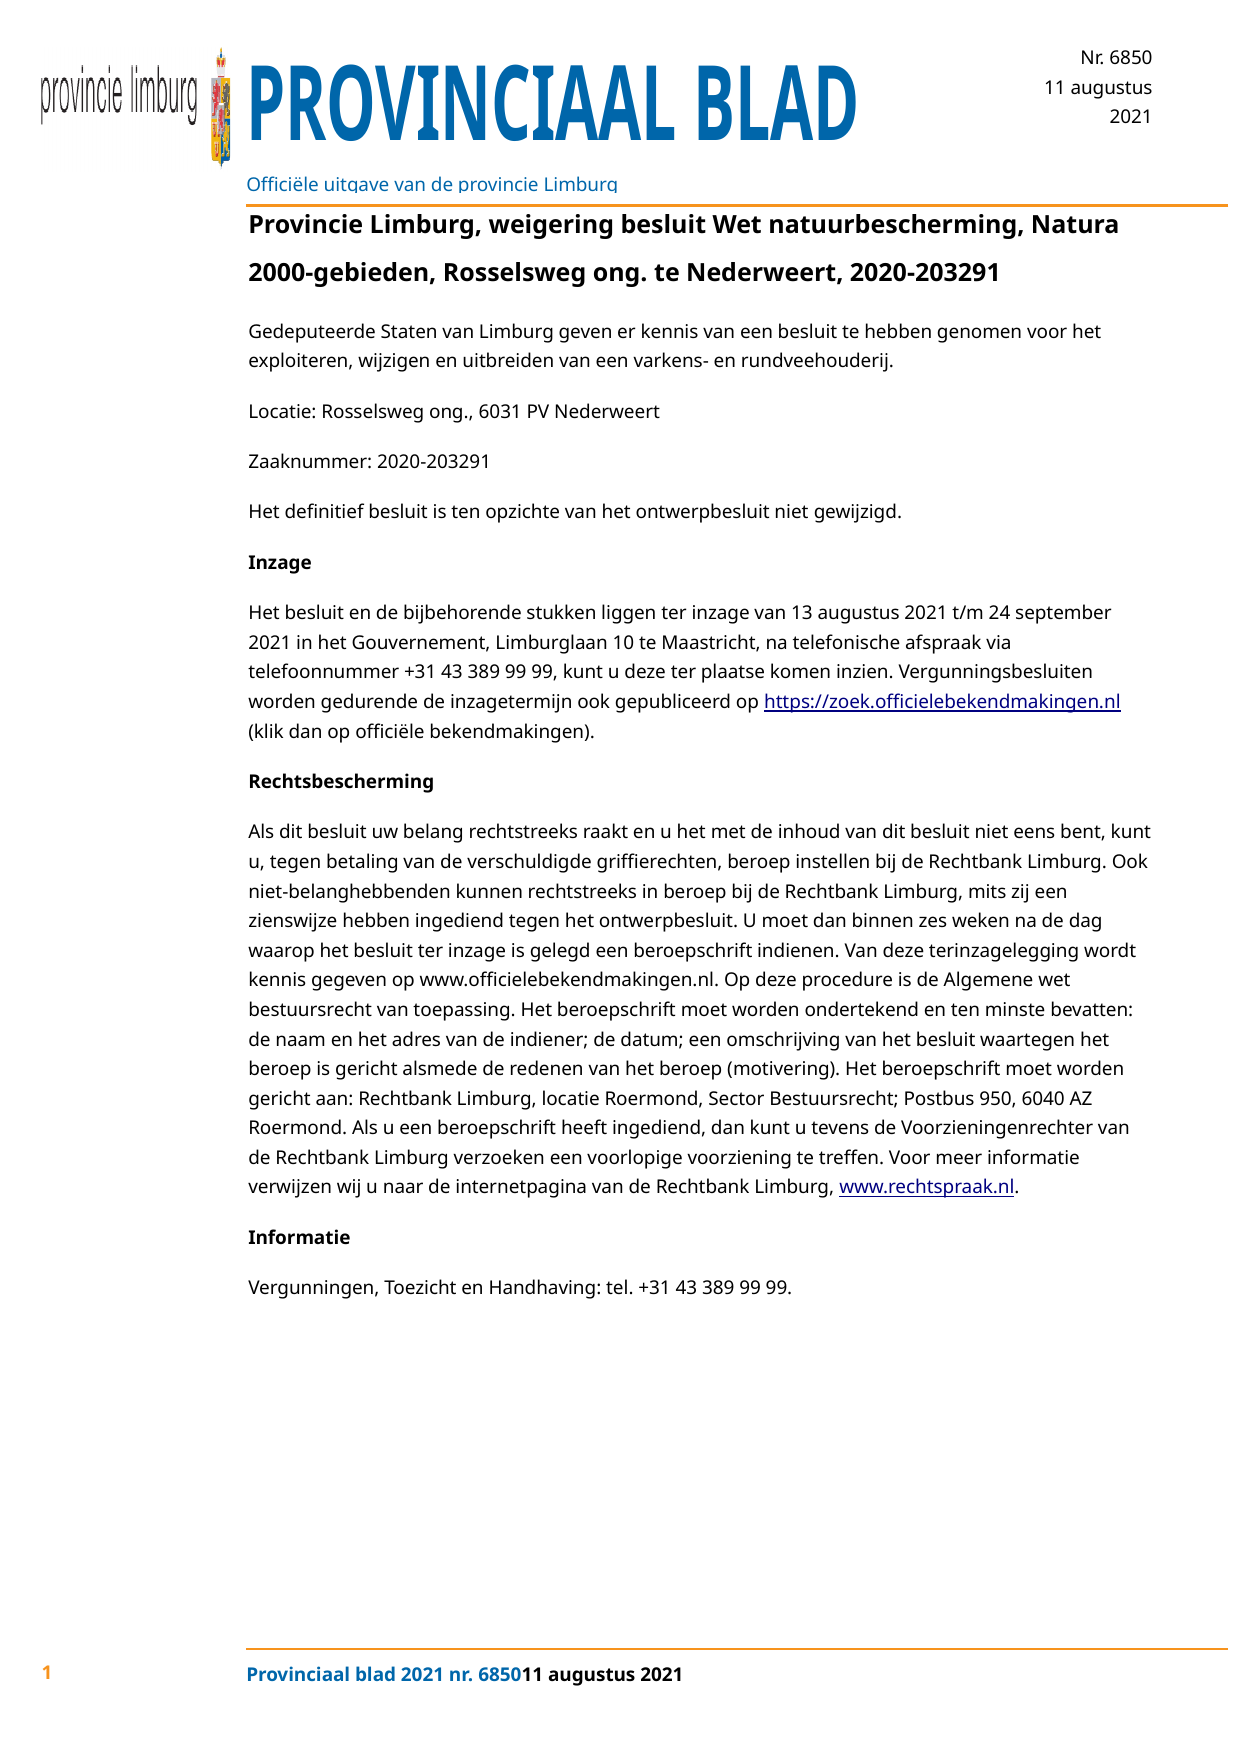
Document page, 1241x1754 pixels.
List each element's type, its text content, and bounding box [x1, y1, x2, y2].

picture [41, 47, 231, 172]
text Vergunningen, Toezicht en Handhaving: tel. +31 43 389 99 99. [248, 1274, 1152, 1300]
text Locatie: Rosselsweg ong., 6031 PV Nederweert [248, 398, 1152, 424]
text Als dit besluit uw belang rechtstreeks raakt en u het met de inhoud van dit besluit niet eens bent, kunt u, tegen betaling van de verschuldigde griffierechten, beroep instellen bij de Rechtbank Limburg. Ook niet-belanghebbenden kunnen rechtstreeks in beroep bij de Rechtbank Limburg, mits zij een zienswijze hebben ingediend tegen het ontwerpbesluit. U moet dan binnen zes weken na de dag waarop het besluit ter inzage is gelegd een beroepschrift indienen. Van deze terinzagelegging wordt kennis gegeven op www.officielebekendmakingen.nl. Op deze procedure is de Algemene wet bestuursrecht van toepassing. Het beroepschrift moet worden ondertekend en ten minste bevatten: de naam en het adres van de indiener; de datum; een omschrijving van het besluit waartegen het beroep is gericht alsmede de redenen van het beroep (motivering). Het beroepschrift moet worden gericht aan: Rechtbank Limburg, locatie Roermond, Sector Bestuursrecht; Postbus 950, 6040 AZ Roermond. Als u een beroepschrift heeft ingediend, dan kunt u tevens de Voorzieningenrechter van de Rechtbank Limburg verzoeken een voorlopige voorziening te treffen. Voor meer informatie verwijzen wij u naar de internetpagina van de Rechtbank Limburg, www.rechtspraak.nl. [248, 819, 1152, 1199]
text Gedeputeerde Staten van Limburg geven er kennis van een besluit te hebben genomen voor het exploiteren, wijzigen en uitbreiden van een varkens- en rundveehouderij. [248, 318, 1152, 373]
text Het besluit en de bijbehorende stukken liggen ter inzage van 13 augustus 2021 t/m 24 september 2021 in het Gouvernement, Limburglaan 10 te Maastricht, na telefonische afspraak via telefoonnummer +31 43 389 99 99, kunt u deze ter plaatse komen inzien. Vergunningsbesluiten worden gedurende de inzagetermijn ook gepubliceerd op https://zoek.officielebekendmakingen.nl (klik dan op officiële bekendmakingen). [248, 599, 1152, 744]
text Rechtsbescherming [248, 768, 1152, 794]
text Informatie [248, 1224, 1152, 1250]
text Zaaknummer: 2020-203291 [248, 448, 1152, 474]
text Inzage [248, 549, 1152, 575]
text Het definitief besluit is ten opzichte van het ontwerpbesluit niet gewijzigd. [248, 499, 1152, 524]
text Provincie Limburg, weigering besluit Wet natuurbescherming, Natura 2000-gebieden, Rosselsweg ong. te Nederweert, 2020-203291 [248, 207, 1152, 288]
